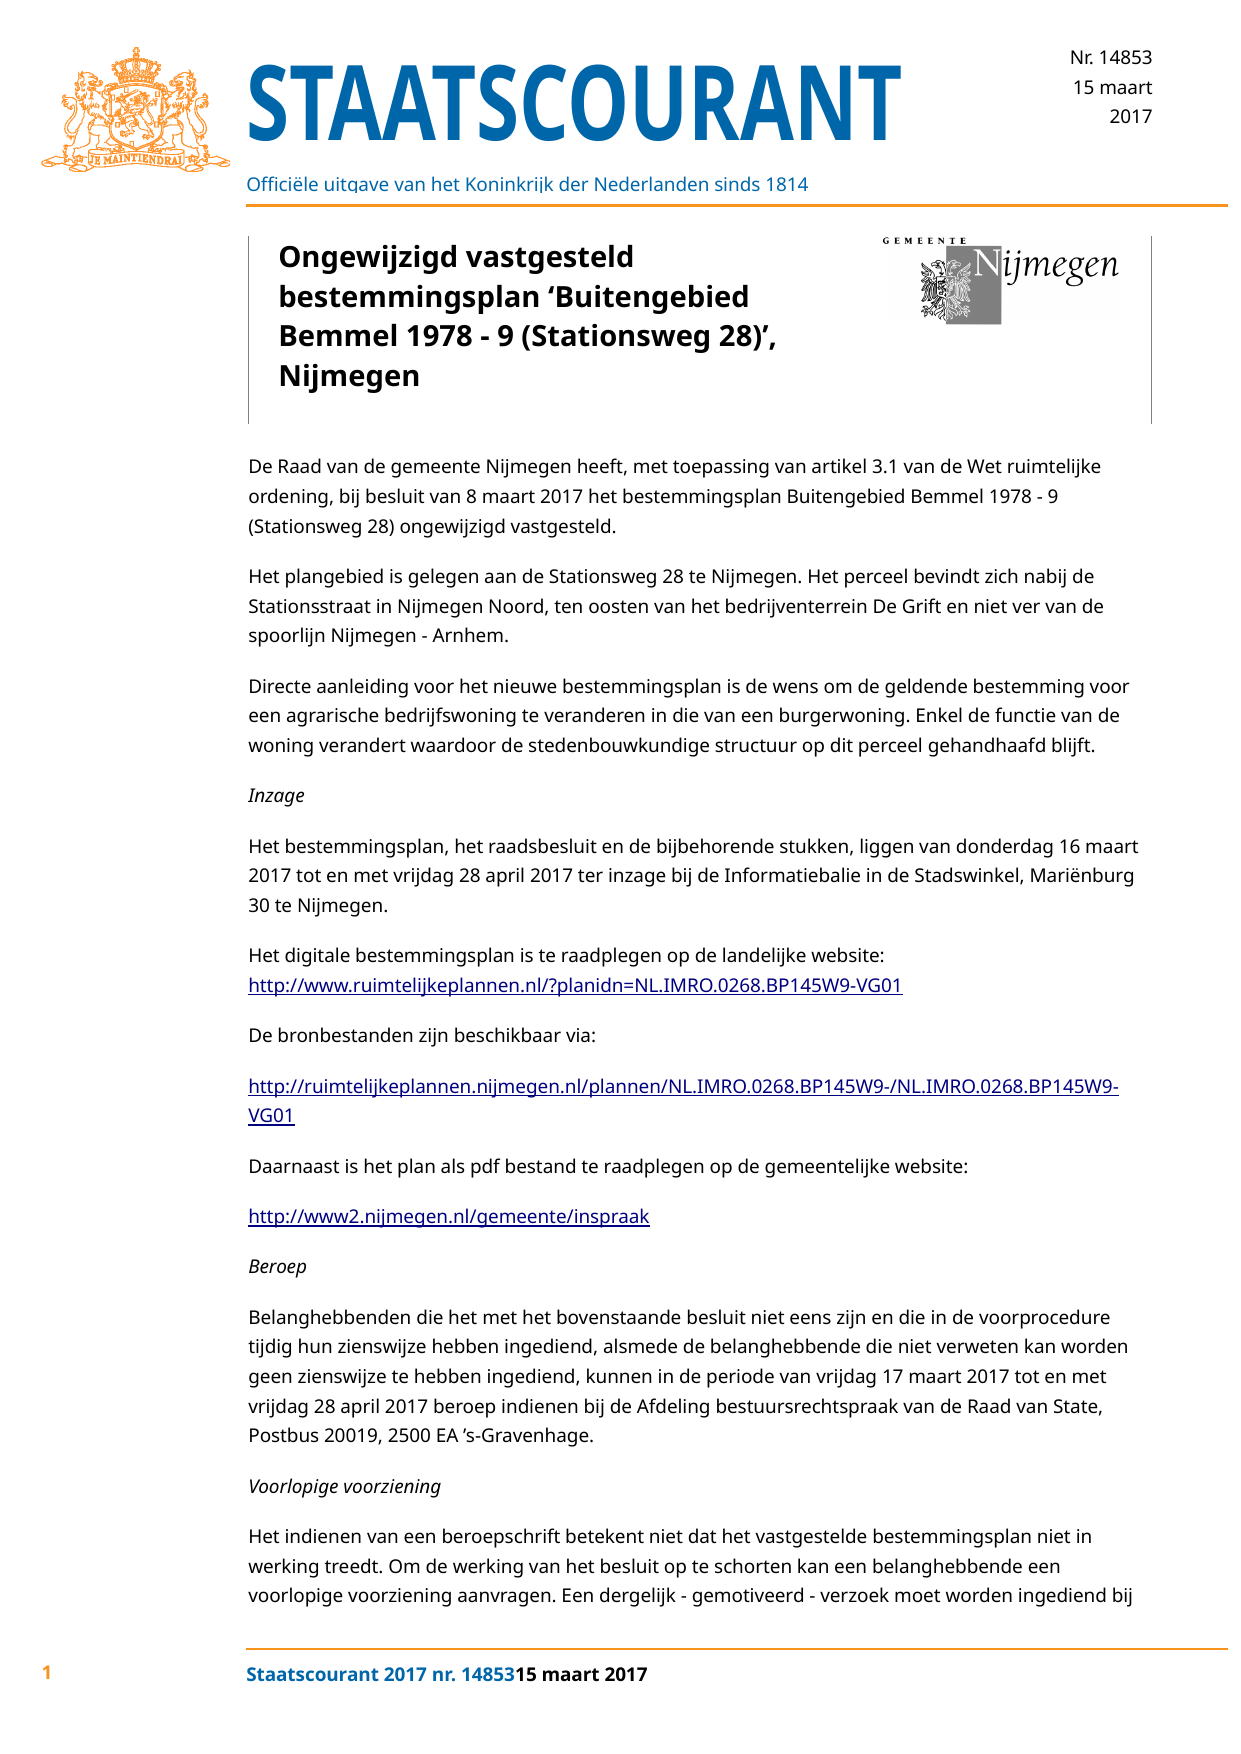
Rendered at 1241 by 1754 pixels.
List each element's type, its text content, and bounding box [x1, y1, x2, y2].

text Belanghebbenden die het met het bovenstaande besluit niet eens zijn en die in de voorprocedure tijdig hun zienswijze hebben ingediend, alsmede de belanghebbende die niet verweten kan worden geen zienswijze te hebben ingediend, kunnen in de periode van vrijdag 17 maart 2017 tot en met vrijdag 28 april 2017 beroep indienen bij de Afdeling bestuursrechtspraak van de Raad van State, Postbus 20019, 2500 EA ’s-Gravenhage. [248, 1304, 1152, 1448]
picture [41, 47, 231, 172]
text Inzage [248, 782, 1152, 808]
text Het plangebied is gelegen aan de Stationsweg 28 te Nijmegen. Het perceel bevindt zich nabij de Stationsstraat in Nijmegen Noord, ten oosten van het bedrijventerrein De Grift en niet ver van de spoorlijn Nijmegen - Arnhem. [248, 563, 1152, 648]
text Beroep [248, 1254, 1152, 1279]
table_header [850, 236, 1151, 424]
text http://www2.nijmegen.nl/gemeente/inspraak [248, 1203, 1152, 1229]
text Directe aanleiding voor het nieuwe bestemmingsplan is de wens om de geldende bestemming voor een agrarische bedrijfswoning te veranderen in die van een burgerwoning. Enkel de functie van de woning verandert waardoor de stedenbouwkundige structuur op dit perceel gehandhaafd blijft. [248, 673, 1152, 758]
text Het bestemmingsplan, het raadsbesluit en de bijbehorende stukken, liggen van donderdag 16 maart 2017 tot en met vrijdag 28 april 2017 ter inzage bij de Informatiebalie in de Stadswinkel, Mariënburg 30 te Nijmegen. [248, 833, 1152, 918]
table_header Ongewijzigd vastgesteld bestemmingsplan ‘Buitengebied Bemmel 1978 - 9 (Stationsweg 28)’, Nijmegen [249, 236, 850, 424]
text Het digitale bestemmingsplan is te raadplegen op de landelijke website: http://www.ruimtelijkeplannen.nl/?planidn=NL.IMRO.0268.BP145W9-VG01 [248, 942, 1152, 998]
text Voorlopige voorziening [248, 1473, 1152, 1498]
text De Raad van de gemeente Nijmegen heeft, met toepassing van artikel 3.1 van de Wet ruimtelijke ordening, bij besluit van 8 maart 2017 het bestemmingsplan Buitengebied Bemmel 1978 - 9 (Stationsweg 28) ongewijzigd vastgesteld. [248, 454, 1152, 538]
picture [882, 236, 1119, 325]
text De bronbestanden zijn beschikbaar via: [248, 1022, 1152, 1048]
text Daarnaast is het plan als pdf bestand te raadplegen op de gemeentelijke website: [248, 1153, 1152, 1178]
text Het indienen van een beroepschrift betekent niet dat het vastgestelde bestemmingsplan niet in werking treedt. Om de werking van het besluit op te schorten kan een belanghebbende een voorlopige voorziening aanvragen. Een dergelijk - gemotiveerd - verzoek moet worden ingediend bij [248, 1523, 1152, 1608]
text http://ruimtelijkeplannen.nijmegen.nl/plannen/NL.IMRO.0268.BP145W9-/NL.IMRO.0268.BP145W9-VG01 [248, 1073, 1152, 1128]
